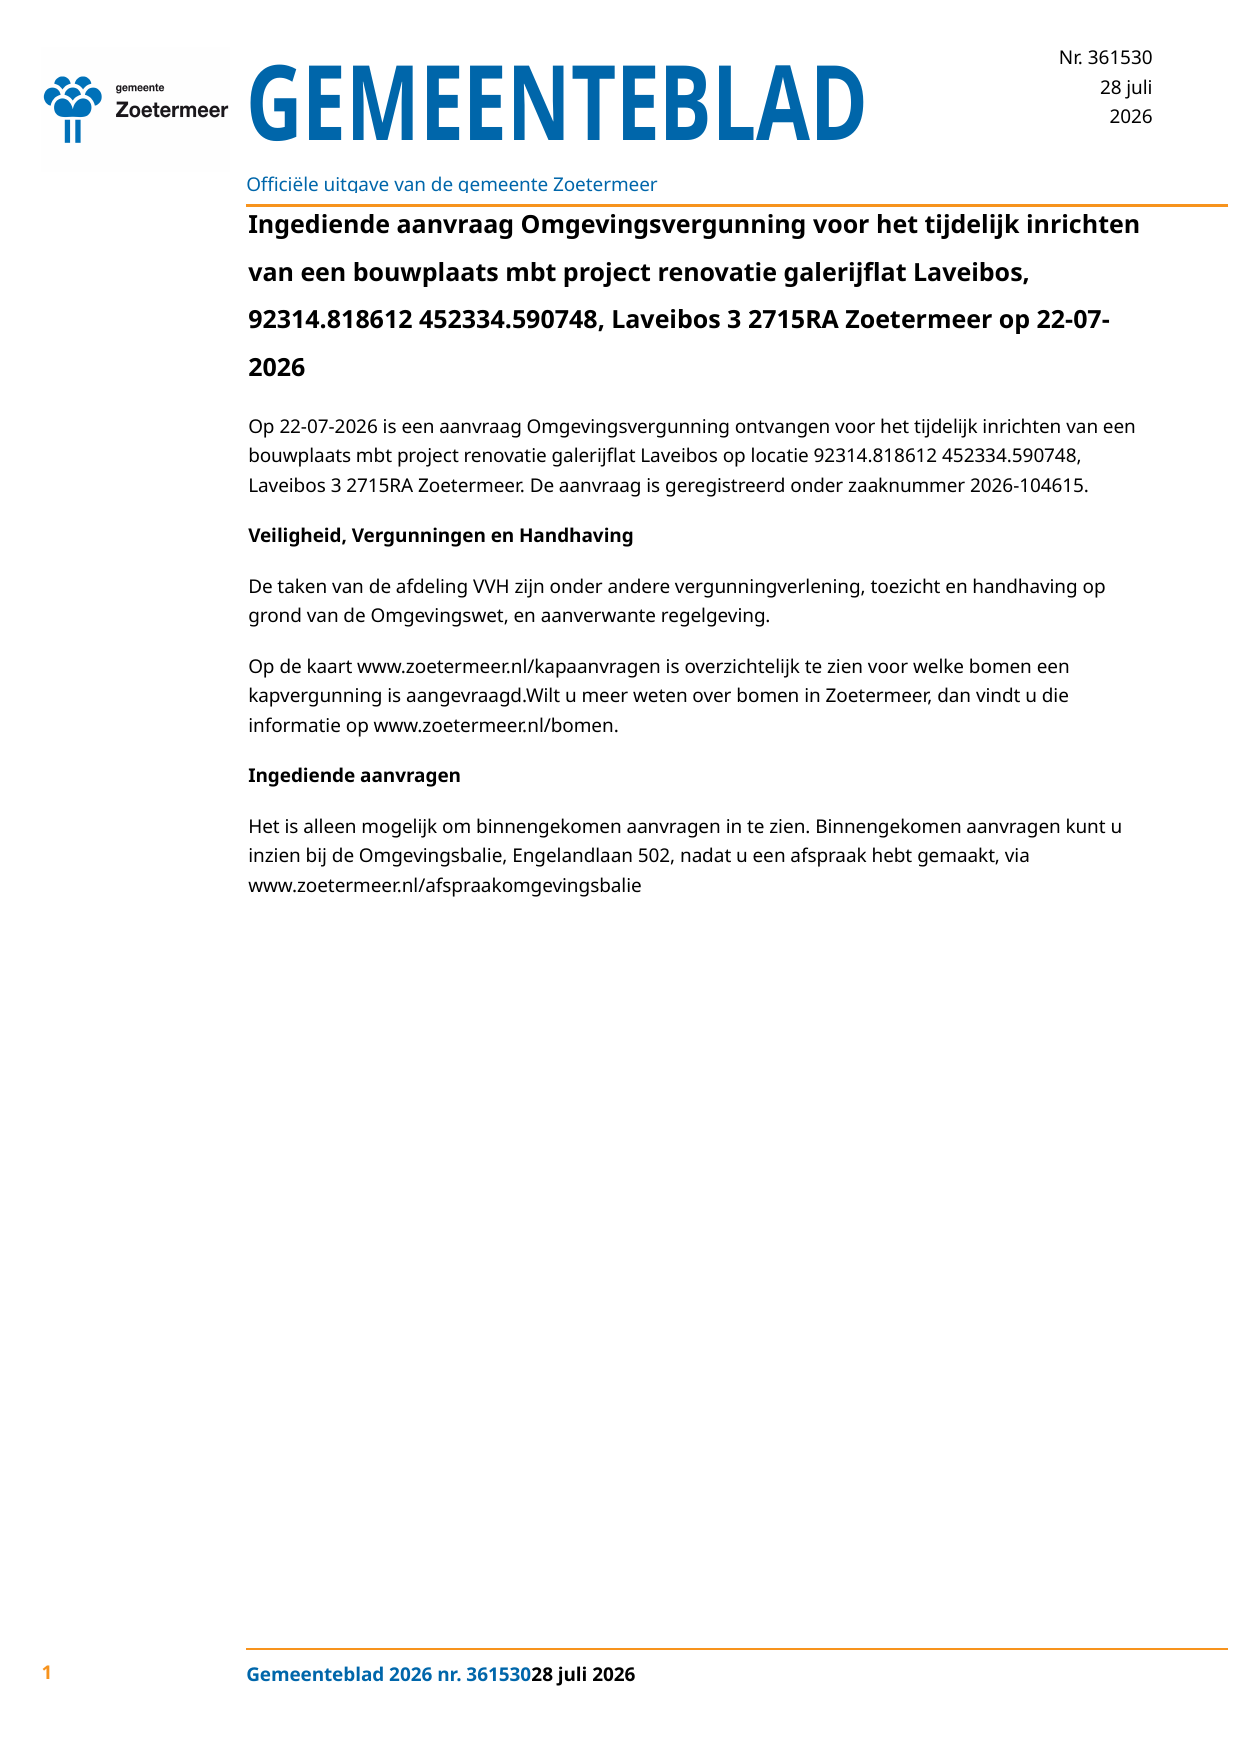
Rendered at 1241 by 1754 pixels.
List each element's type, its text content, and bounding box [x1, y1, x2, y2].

text Ingediende aanvraag Omgevingsvergunning voor het tijdelijk inrichten van een bouwplaats mbt project renovatie galerijflat Laveibos, 92314.818612 452334.590748, Laveibos 3 2715RA Zoetermeer op 22-07-2026 [248, 207, 1152, 384]
text Veiligheid, Vergunningen en Handhaving [248, 523, 1152, 548]
picture [41, 47, 231, 172]
text De taken van de afdeling VVH zijn onder andere vergunningverlening, toezicht en handhaving op grond van de Omgevingswet, en aanverwante regelgeving. [248, 573, 1152, 628]
text Ingediende aanvragen [248, 763, 1152, 788]
text Op 22-07-2026 is een aanvraag Omgevingsvergunning ontvangen voor het tijdelijk inrichten van een bouwplaats mbt project renovatie galerijflat Laveibos op locatie 92314.818612 452334.590748, Laveibos 3 2715RA Zoetermeer. De aanvraag is geregistreerd onder zaaknummer 2026-104615. [248, 413, 1152, 498]
text Het is alleen mogelijk om binnengekomen aanvragen in te zien. Binnengekomen aanvragen kunt u inzien bij de Omgevingsbalie, Engelandlaan 502, nadat u een afspraak hebt gemaakt, via www.zoetermeer.nl/afspraakomgevingsbalie [248, 813, 1152, 898]
text Op de kaart www.zoetermeer.nl/kapaanvragen is overzichtelijk te zien voor welke bomen een kapvergunning is aangevraagd.Wilt u meer weten over bomen in Zoetermeer, dan vindt u die informatie op www.zoetermeer.nl/bomen. [248, 653, 1152, 738]
